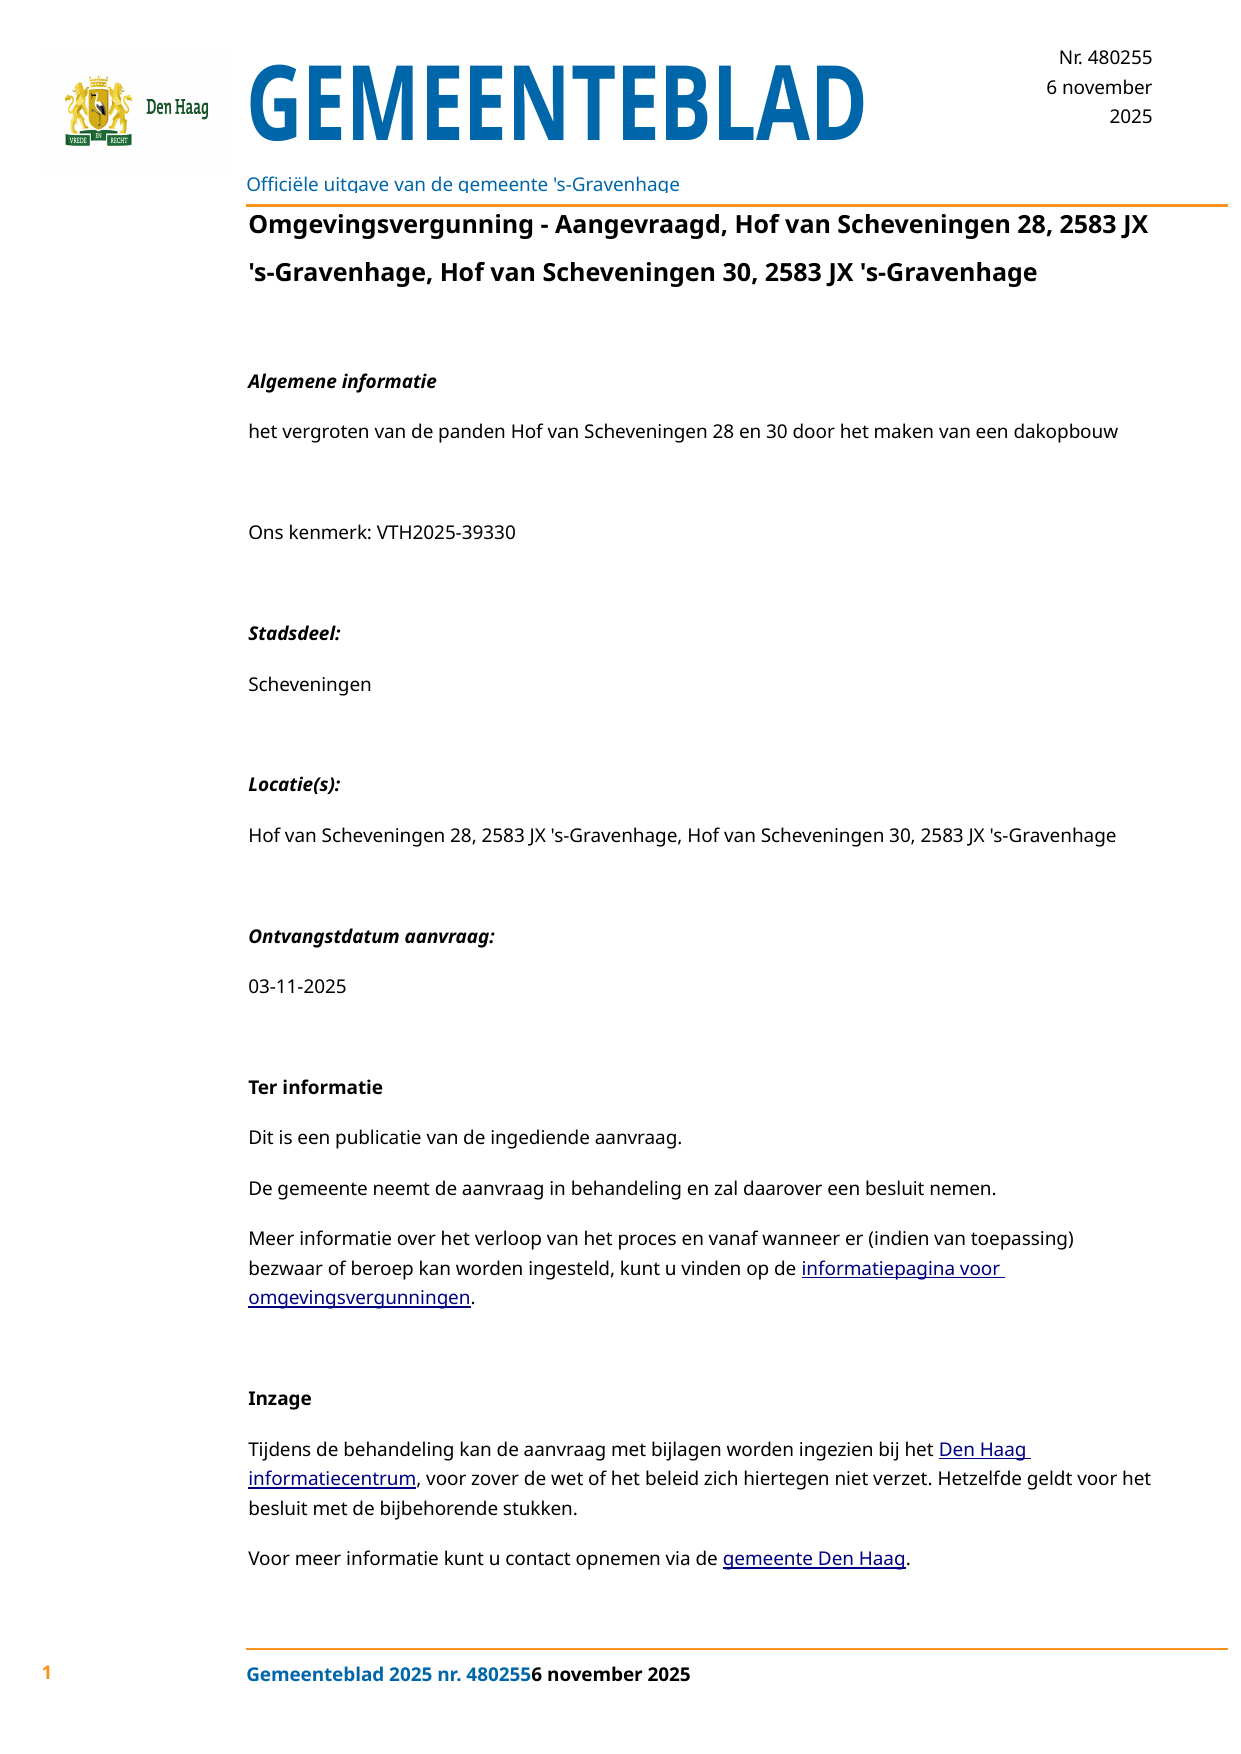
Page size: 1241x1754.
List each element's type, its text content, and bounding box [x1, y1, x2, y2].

text Inzage [248, 1385, 1152, 1411]
text De gemeente neemt de aanvraag in behandeling en zal daarover een besluit nemen. [248, 1175, 1152, 1201]
text Voor meer informatie kunt u contact opnemen via de gemeente Den Haag. [248, 1545, 1152, 1571]
text Hof van Scheveningen 28, 2583 JX 's-Gravenhage, Hof van Scheveningen 30, 2583 JX 's-Gravenhage [248, 822, 1152, 848]
text Algemene informatie [248, 368, 1152, 394]
text Omgevingsvergunning - Aangevraagd, Hof van Scheveningen 28, 2583 JX 's-Gravenhage, Hof van Scheveningen 30, 2583 JX 's-Gravenhage [248, 207, 1152, 288]
text het vergroten van de panden Hof van Scheveningen 28 en 30 door het maken van een dakopbouw [248, 419, 1152, 444]
text Meer informatie over het verloop van het proces en vanaf wanneer er (indien van toepassing) bezwaar of beroep kan worden ingesteld, kunt u vinden op de informatiepagina voor omgevingsvergunningen. [248, 1225, 1152, 1310]
text Stadsdeel: [248, 620, 1152, 646]
text Ons kenmerk: VTH2025-39330 [248, 519, 1152, 545]
picture [41, 47, 231, 172]
text Locatie(s): [248, 772, 1152, 797]
text Dit is een publicatie van de ingediende aanvraag. [248, 1124, 1152, 1150]
text Scheveningen [248, 671, 1152, 697]
text Ter informatie [248, 1074, 1152, 1100]
text 03-11-2025 [248, 973, 1152, 999]
text Ontvangstdatum aanvraag: [248, 923, 1152, 949]
text Tijdens de behandeling kan de aanvraag met bijlagen worden ingezien bij het Den Haag informatiecentrum, voor zover de wet of het beleid zich hiertegen niet verzet. Hetzelfde geldt voor het besluit met de bijbehorende stukken. [248, 1436, 1152, 1521]
